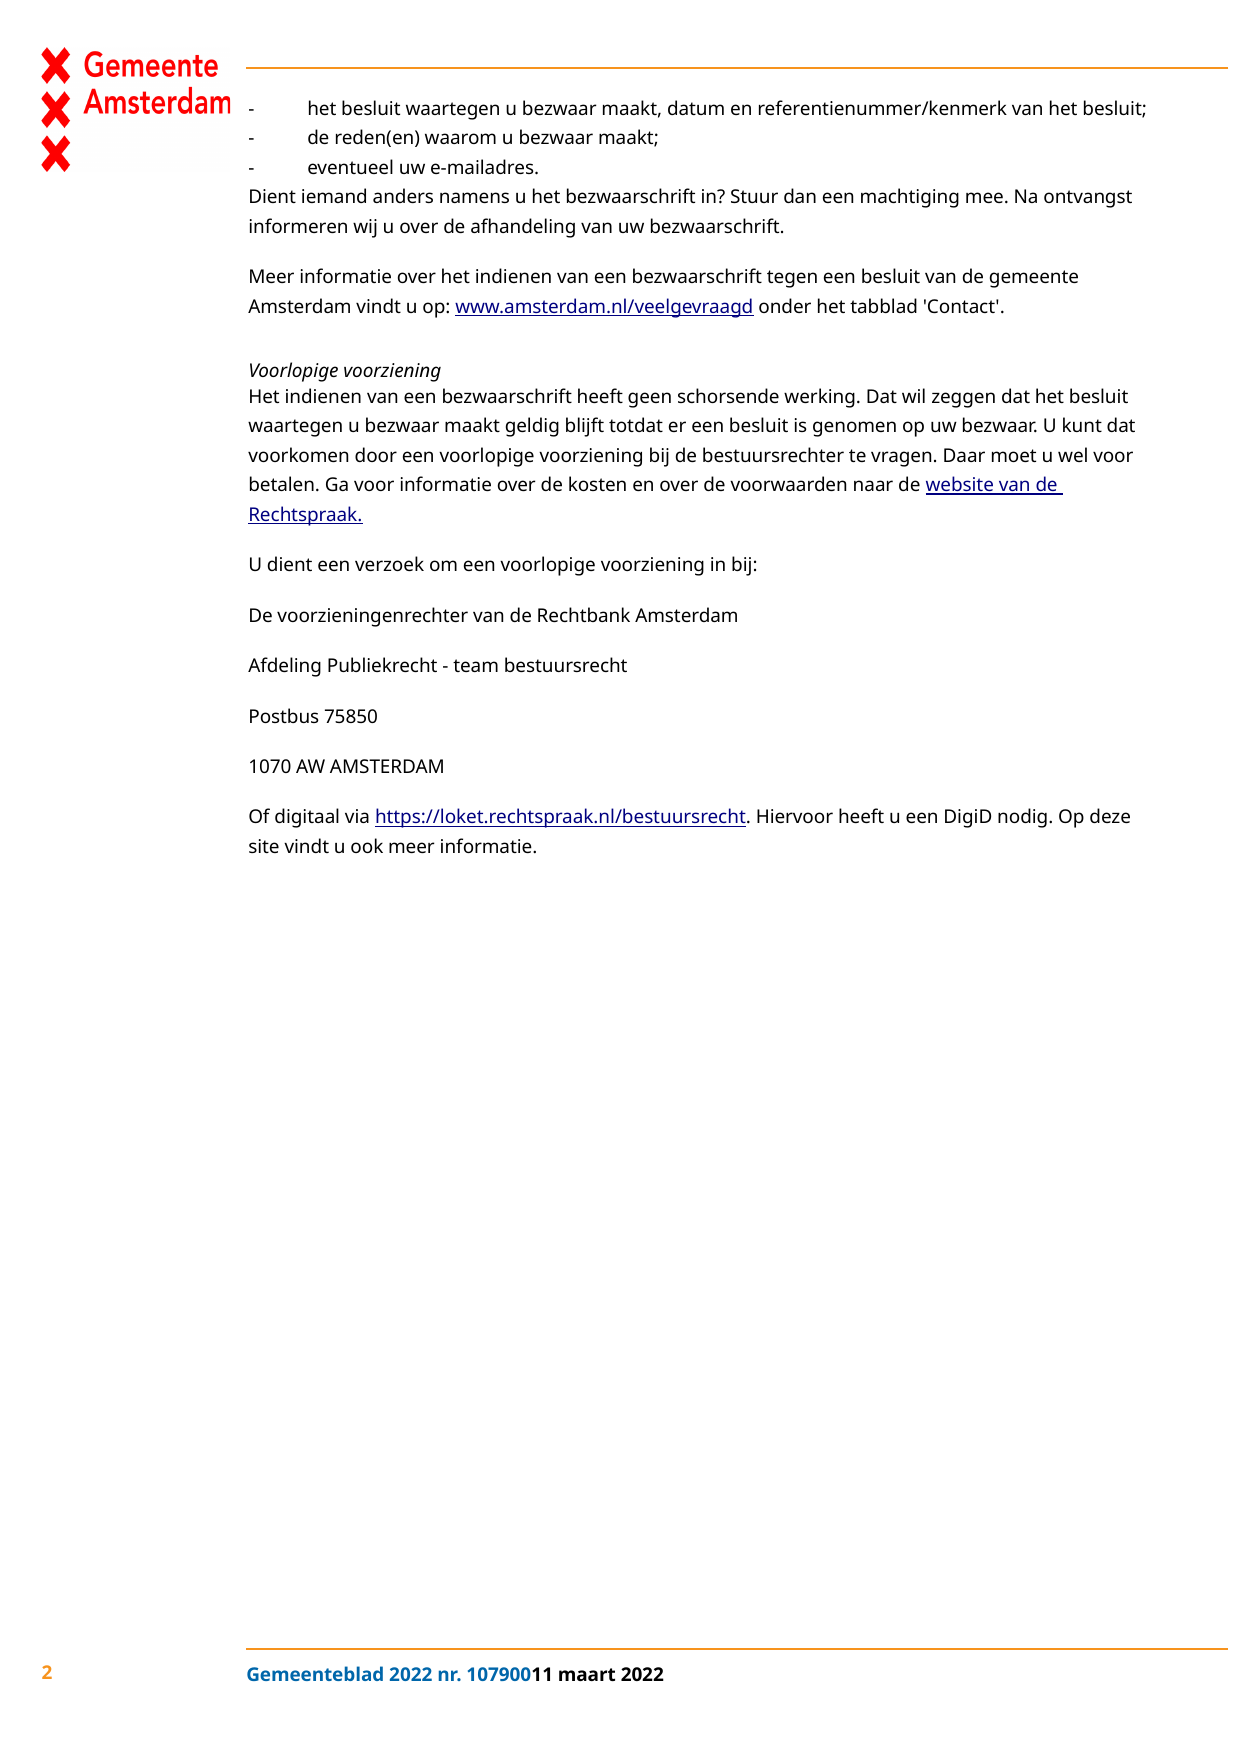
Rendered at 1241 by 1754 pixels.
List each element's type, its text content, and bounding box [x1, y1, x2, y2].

text Voorlopige voorziening [248, 357, 1152, 383]
list de reden(en) waarom u bezwaar maakt; [248, 124, 1152, 150]
list het besluit waartegen u bezwaar maakt, datum en referentienummer/kenmerk van het besluit; [248, 95, 1152, 121]
text Meer informatie over het indienen van een bezwaarschrift tegen een besluit van de gemeente Amsterdam vindt u op: www.amsterdam.nl/veelgevraagd onder het tabblad 'Contact'. [248, 263, 1152, 319]
picture [41, 47, 231, 172]
text 1070 AW AMSTERDAM [248, 753, 1152, 779]
text U dient een verzoek om een voorlopige voorziening in bij: [248, 552, 1152, 577]
text Of digitaal via https://loket.rechtspraak.nl/bestuursrecht. Hiervoor heeft u een DigiD nodig. Op deze site vindt u ook meer informatie. [248, 804, 1152, 859]
list eventueel uw e-mailadres. [248, 154, 1152, 180]
text Afdeling Publiekrecht - team bestuursrecht [248, 652, 1152, 678]
text Postbus 75850 [248, 703, 1152, 728]
text Het indienen van een bezwaarschrift heeft geen schorsende werking. Dat wil zeggen dat het besluit waartegen u bezwaar maakt geldig blijft totdat er een besluit is genomen op uw bezwaar. U kunt dat voorkomen door een voorlopige voorziening bij de bestuursrechter te vragen. Daar moet u wel voor betalen. Ga voor informatie over de kosten en over de voorwaarden naar de website van de Rechtspraak. [248, 383, 1152, 527]
text De voorzieningenrechter van de Rechtbank Amsterdam [248, 602, 1152, 628]
text Dient iemand anders namens u het bezwaarschrift in? Stuur dan een machtiging mee. Na ontvangst informeren wij u over de afhandeling van uw bezwaarschrift. [248, 183, 1152, 239]
